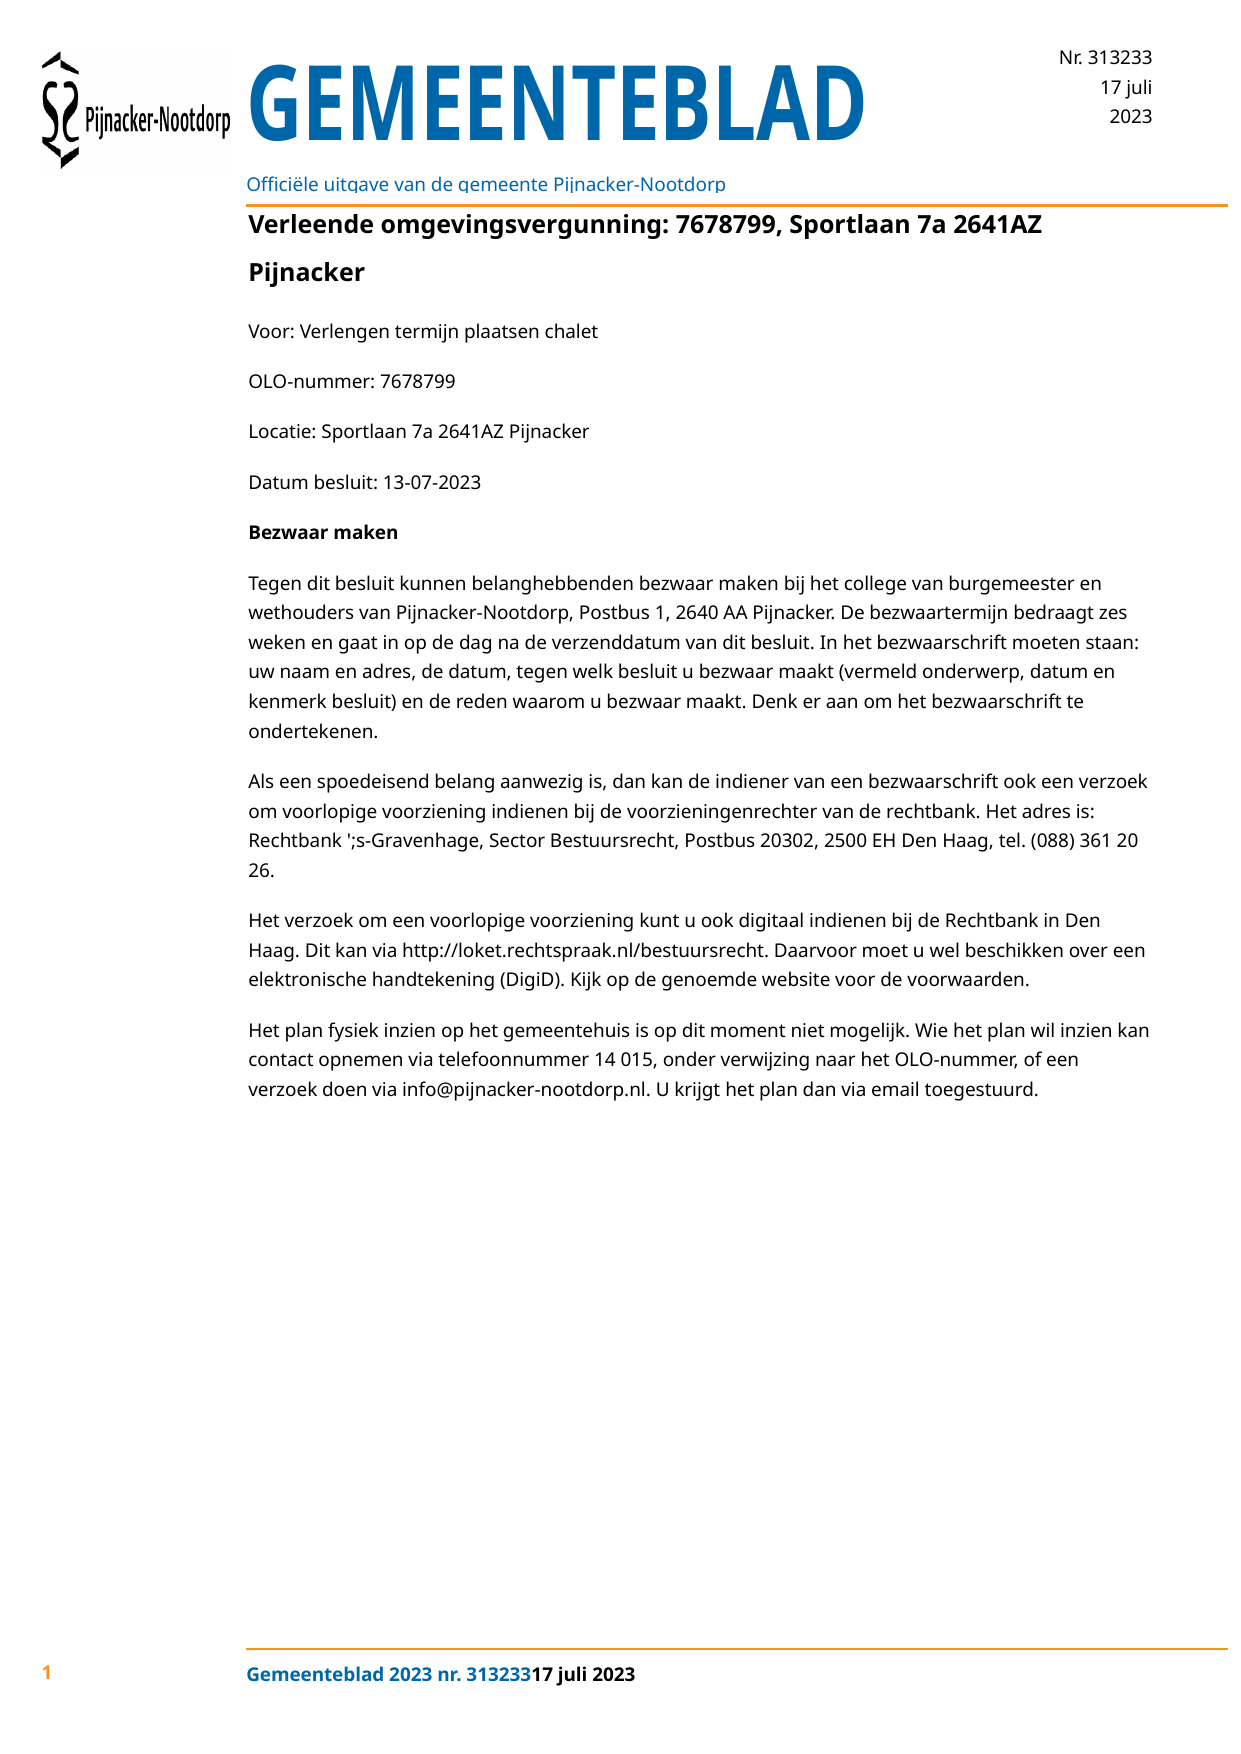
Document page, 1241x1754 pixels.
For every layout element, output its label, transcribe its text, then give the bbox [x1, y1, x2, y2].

picture [41, 47, 231, 172]
text Tegen dit besluit kunnen belanghebbenden bezwaar maken bij het college van burgemeester en wethouders van Pijnacker-Nootdorp, Postbus 1, 2640 AA Pijnacker. De bezwaartermijn bedraagt zes weken en gaat in op de dag na de verzenddatum van dit besluit. In het bezwaarschrift moeten staan: uw naam en adres, de datum, tegen welk besluit u bezwaar maakt (vermeld onderwerp, datum en kenmerk besluit) en de reden waarom u bezwaar maakt. Denk er aan om het bezwaarschrift te ondertekenen. [248, 570, 1152, 744]
text Het plan fysiek inzien op het gemeentehuis is op dit moment niet mogelijk. Wie het plan wil inzien kan contact opnemen via telefoonnummer 14 015, onder verwijzing naar het OLO-nummer, of een verzoek doen via info@pijnacker-nootdorp.nl. U krijgt het plan dan via email toegestuurd. [248, 1017, 1152, 1102]
text OLO-nummer: 7678799 [248, 368, 1152, 394]
text Bezwaar maken [248, 519, 1152, 545]
text Locatie: Sportlaan 7a 2641AZ Pijnacker [248, 419, 1152, 444]
text Verleende omgevingsvergunning: 7678799, Sportlaan 7a 2641AZ Pijnacker [248, 207, 1152, 288]
text Voor: Verlengen termijn plaatsen chalet [248, 318, 1152, 344]
text Het verzoek om een voorlopige voorziening kunt u ook digitaal indienen bij de Rechtbank in Den Haag. Dit kan via http://loket.rechtspraak.nl/bestuursrecht. Daarvoor moet u wel beschikken over een elektronische handtekening (DigiD). Kijk op de genoemde website voor de voorwaarden. [248, 907, 1152, 992]
text Als een spoedeisend belang aanwezig is, dan kan de indiener van een bezwaarschrift ook een verzoek om voorlopige voorziening indienen bij de voorzieningenrechter van de rechtbank. Het adres is: Rechtbank ';s-Gravenhage, Sector Bestuursrecht, Postbus 20302, 2500 EH Den Haag, tel. (088) 361 20 26. [248, 768, 1152, 883]
text Datum besluit: 13-07-2023 [248, 469, 1152, 495]
